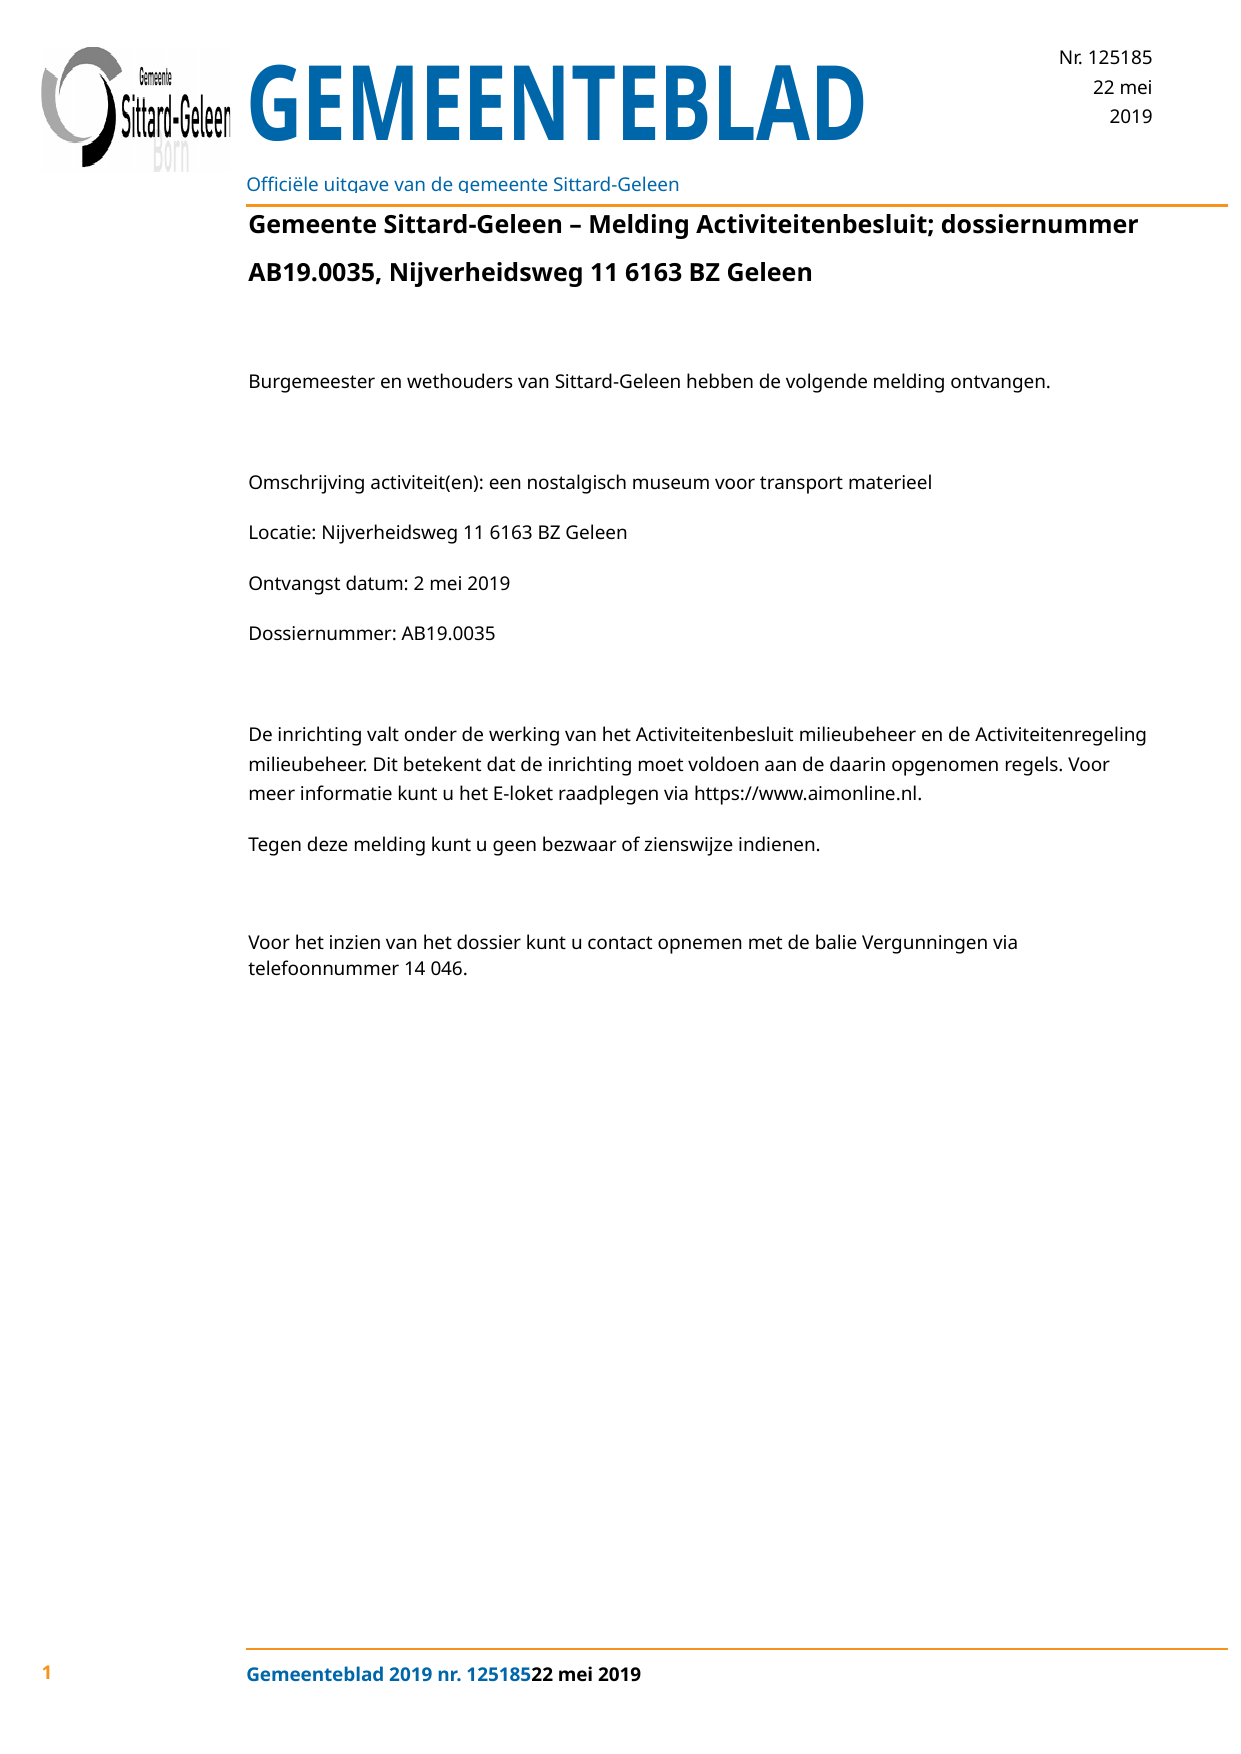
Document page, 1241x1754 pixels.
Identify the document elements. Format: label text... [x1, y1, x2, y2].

text Tegen deze melding kunt u geen bezwaar of zienswijze indienen. [248, 831, 1152, 857]
text Ontvangst datum: 2 mei 2019 [248, 570, 1152, 596]
picture [41, 47, 231, 172]
text De inrichting valt onder de werking van het Activiteitenbesluit milieubeheer en de Activiteitenregeling milieubeheer. Dit betekent dat de inrichting moet voldoen aan de daarin opgenomen regels. Voor meer informatie kunt u het E-loket raadplegen via https://www.aimonline.nl. [248, 721, 1152, 806]
text Gemeente Sittard-Geleen – Melding Activiteitenbesluit; dossiernummer AB19.0035, Nijverheidsweg 11 6163 BZ Geleen [248, 207, 1152, 288]
text Dossiernummer: AB19.0035 [248, 620, 1152, 646]
text Omschrijving activiteit(en): een nostalgisch museum voor transport materieel [248, 469, 1152, 495]
text Locatie: Nijverheidsweg 11 6163 BZ Geleen [248, 519, 1152, 545]
text Voor het inzien van het dossier kunt u contact opnemen met de balie Vergunningen via telefoonnummer 14 046. [248, 929, 1152, 981]
text Burgemeester en wethouders van Sittard-Geleen hebben de volgende melding ontvangen. [248, 368, 1152, 394]
